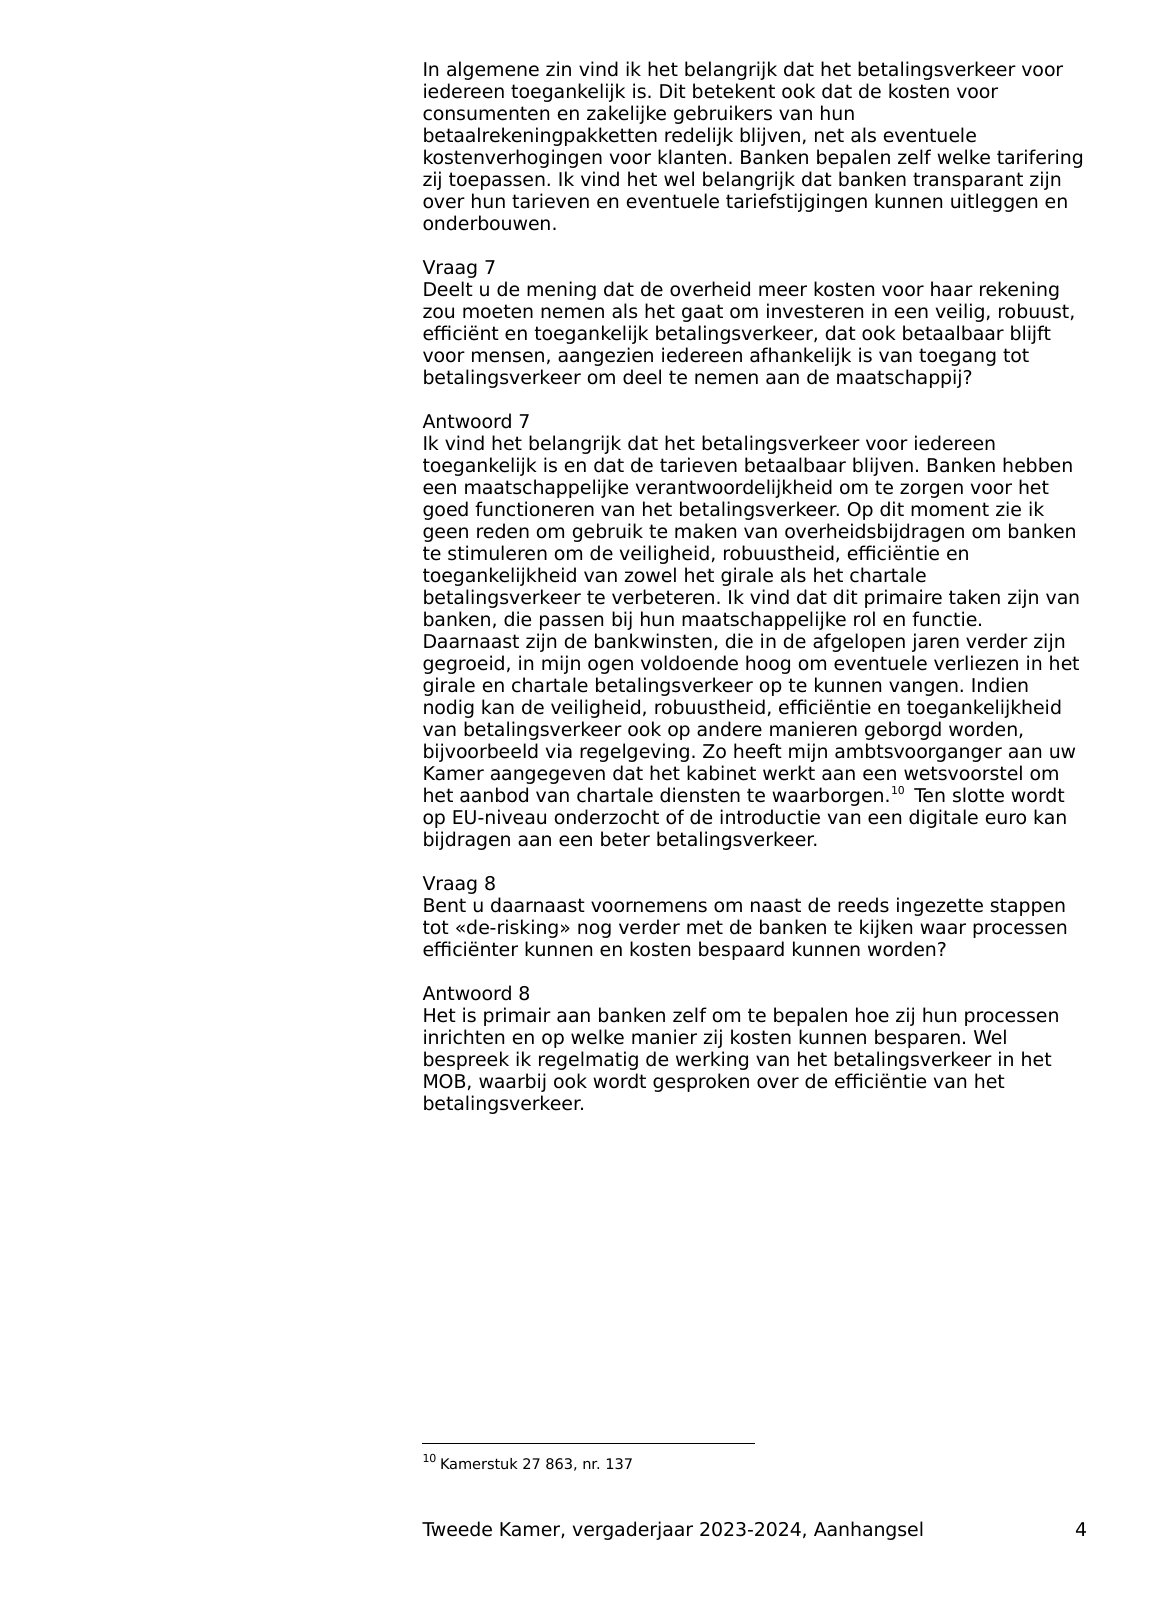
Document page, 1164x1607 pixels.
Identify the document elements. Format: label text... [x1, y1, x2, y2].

text Vraag 7 [422, 257, 1087, 279]
text Deelt u de mening dat de overheid meer kosten voor haar rekening zou moeten nemen als het gaat om investeren in een veilig, robuust, efficiënt en toegankelijk betalingsverkeer, dat ook betaalbaar blijft voor mensen, aangezien iedereen afhankelijk is van toegang tot betalingsverkeer om deel te nemen aan de maatschappij? [422, 279, 1087, 389]
text Het is primair aan banken zelf om te bepalen hoe zij hun processen inrichten en op welke manier zij kosten kunnen besparen. Wel bespreek ik regelmatig de werking van het betalingsverkeer in het MOB, waarbij ook wordt gesproken over de efficiëntie van het betalingsverkeer. [422, 1005, 1087, 1115]
text Ik vind het belangrijk dat het betalingsverkeer voor iedereen toegankelijk is en dat de tarieven betaalbaar blijven. Banken hebben een maatschappelijke verantwoordelijkheid om te zorgen voor het goed functioneren van het betalingsverkeer. Op dit moment zie ik geen reden om gebruik te maken van overheidsbijdragen om banken te stimuleren om de veiligheid, robuustheid, efficiëntie en toegankelijkheid van zowel het girale als het chartale betalingsverkeer te verbeteren. Ik vind dat dit primaire taken zijn van banken, die passen bij hun maatschappelijke rol en functie. Daarnaast zijn de bankwinsten, die in de afgelopen jaren verder zijn gegroeid, in mijn ogen voldoende hoog om eventuele verliezen in het girale en chartale betalingsverkeer op te kunnen vangen. Indien nodig kan de veiligheid, robuustheid, efficiëntie en toegankelijkheid van betalingsverkeer ook op andere manieren geborgd worden, bijvoorbeeld via regelgeving. Zo heeft mijn ambtsvoorganger aan uw Kamer aangegeven dat het kabinet werkt aan een wetsvoorstel om het aanbod van chartale diensten te waarborgen. Ten slotte wordt op EU-niveau onderzocht of de introductie van een digitale euro kan bijdragen aan een beter betalingsverkeer. [422, 433, 1087, 851]
text In algemene zin vind ik het belangrijk dat het betalingsverkeer voor iedereen toegankelijk is. Dit betekent ook dat de kosten voor consumenten en zakelijke gebruikers van hun betaalrekeningpakketten redelijk blijven, net als eventuele kostenverhogingen voor klanten. Banken bepalen zelf welke tarifering zij toepassen. Ik vind het wel belangrijk dat banken transparant zijn over hun tarieven en eventuele tariefstijgingen kunnen uitleggen en onderbouwen. [422, 59, 1087, 235]
text Bent u daarnaast voornemens om naast de reeds ingezette stappen tot «de-risking» nog verder met de banken te kijken waar processen efficiënter kunnen en kosten bespaard kunnen worden? [422, 895, 1087, 961]
text Antwoord 7 [422, 411, 1087, 433]
text Vraag 8 [422, 873, 1087, 895]
text Antwoord 8 [422, 983, 1087, 1005]
text Kamerstuk 27 863, nr. 137 [422, 1452, 1087, 1474]
